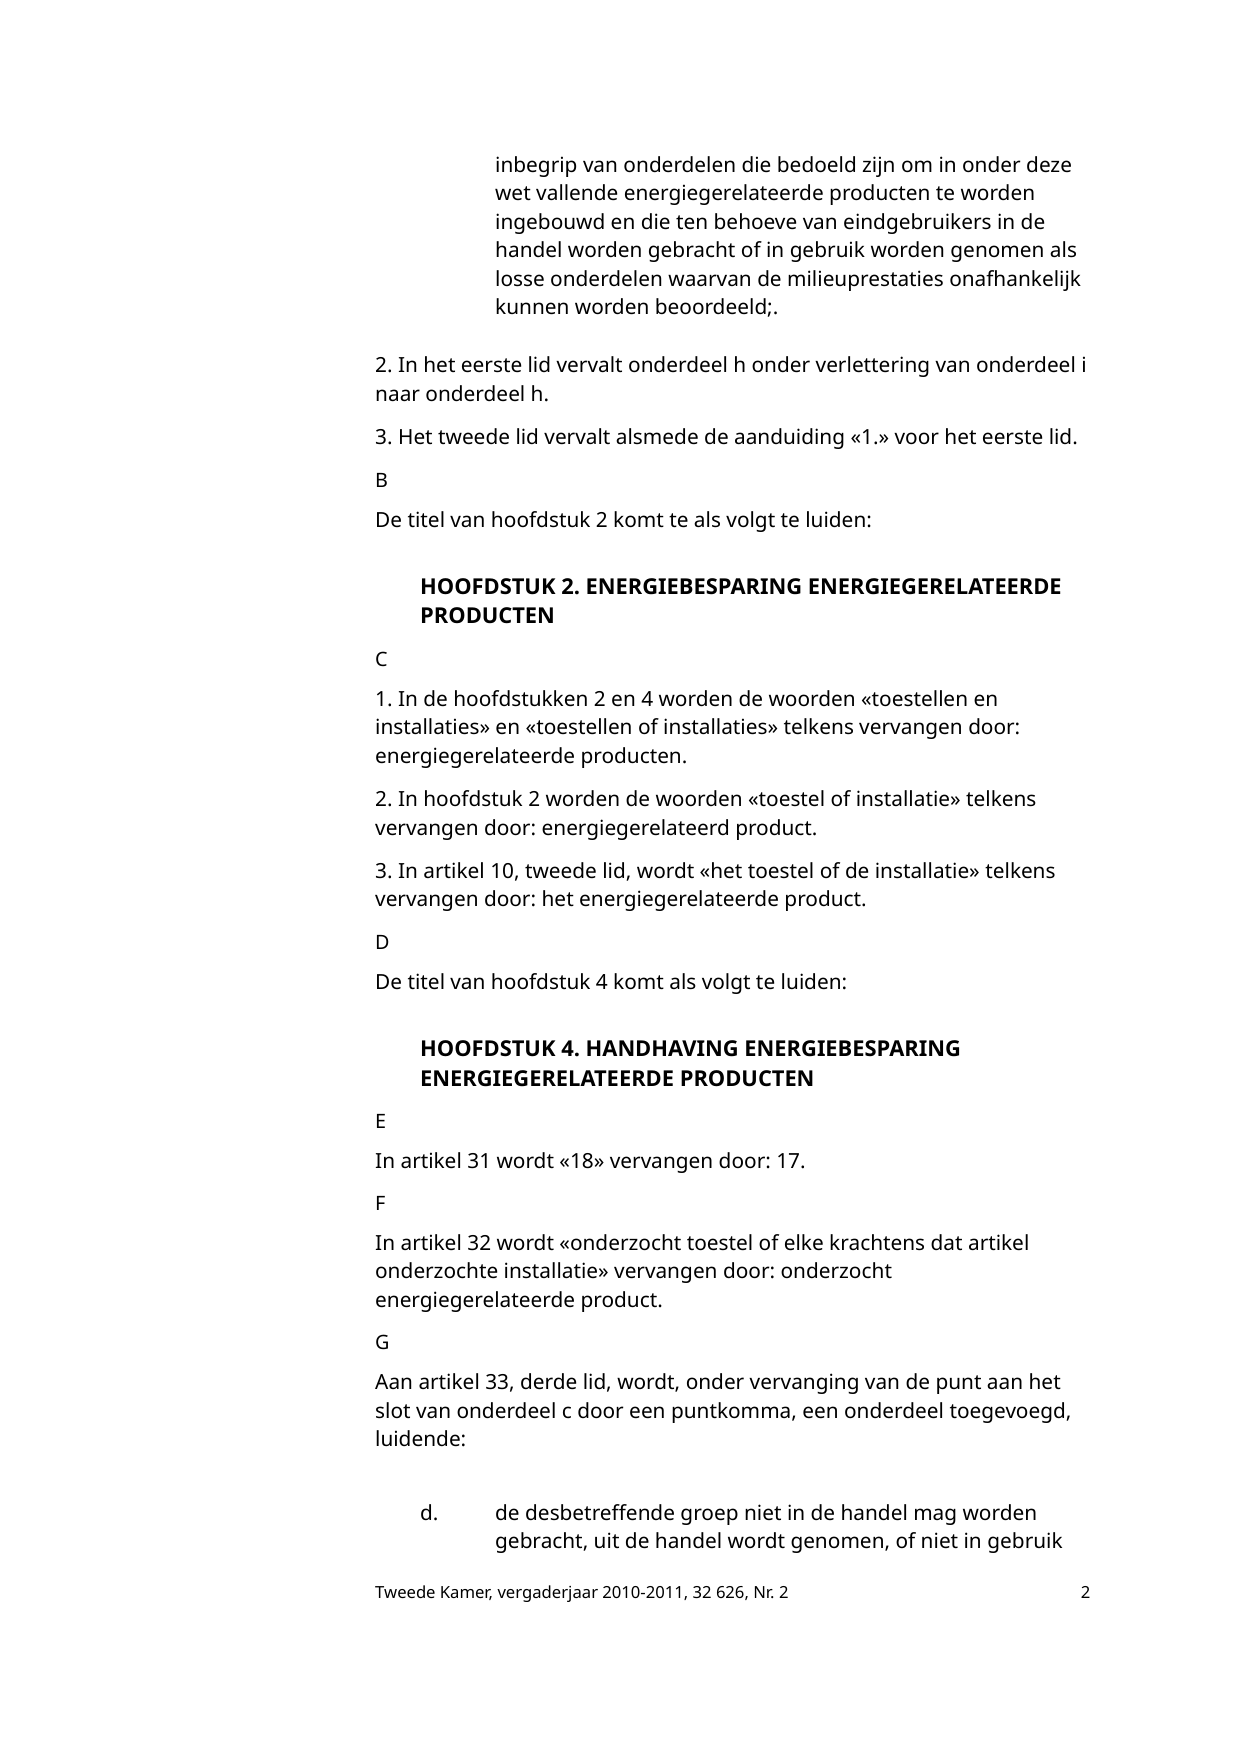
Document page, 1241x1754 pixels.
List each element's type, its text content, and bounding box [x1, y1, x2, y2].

text B [375, 466, 1090, 493]
text 2. In het eerste lid vervalt onderdeel h onder verlettering van onderdeel i naar onderdeel h. [375, 351, 1090, 407]
text 1. In de hoofdstukken 2 en 4 worden de woorden «toestellen en installaties» en «toestellen of installaties» telkens vervangen door: energiegerelateerde producten. [375, 684, 1090, 769]
subtitle HOOFDSTUK 4. HANDHAVING ENERGIEBESPARING ENERGIEGERELATEERDE PRODUCTEN [420, 1033, 1090, 1092]
text De titel van hoofdstuk 4 komt als volgt te luiden: [375, 967, 1090, 995]
text In artikel 31 wordt «18» vervangen door: 17. [375, 1146, 1090, 1174]
text De titel van hoofdstuk 2 komt te als volgt te luiden: [375, 505, 1090, 533]
list de desbetreffende groep niet in de handel mag worden gebracht, uit de handel wordt genomen, of niet in gebruik [420, 1498, 1090, 1554]
text C [375, 645, 1090, 672]
text E [375, 1107, 1090, 1134]
text D [375, 928, 1090, 955]
text 3. Het tweede lid vervalt alsmede de aanduiding «1.» voor het eerste lid. [375, 422, 1090, 451]
text G [375, 1328, 1090, 1356]
subtitle HOOFDSTUK 2. ENERGIEBESPARING ENERGIEGERELATEERDE PRODUCTEN [420, 571, 1090, 630]
text In artikel 32 wordt «onderzocht toestel of elke krachtens dat artikel onderzochte installatie» vervangen door: onderzocht energiegerelateerde product. [375, 1228, 1090, 1313]
text Aan artikel 33, derde lid, wordt, onder vervanging van de punt aan het slot van onderdeel c door een puntkomma, een onderdeel toegevoegd, luidende: [375, 1367, 1090, 1453]
text 3. In artikel 10, tweede lid, wordt «het toestel of de installatie» telkens vervangen door: het energiegerelateerde product. [375, 856, 1090, 913]
list inbegrip van onderdelen die bedoeld zijn om in onder deze wet vallende energiegerelateerde producten te worden ingebouwd en die ten behoeve van eindgebruikers in de handel worden gebracht of in gebruik worden genomen als losse onderdelen waarvan de milieuprestaties onafhankelijk kunnen worden beoordeeld;. [420, 150, 1090, 321]
text 2. In hoofdstuk 2 worden de woorden «toestel of installatie» telkens vervangen door: energiegerelateerd product. [375, 784, 1090, 841]
text F [375, 1189, 1090, 1216]
